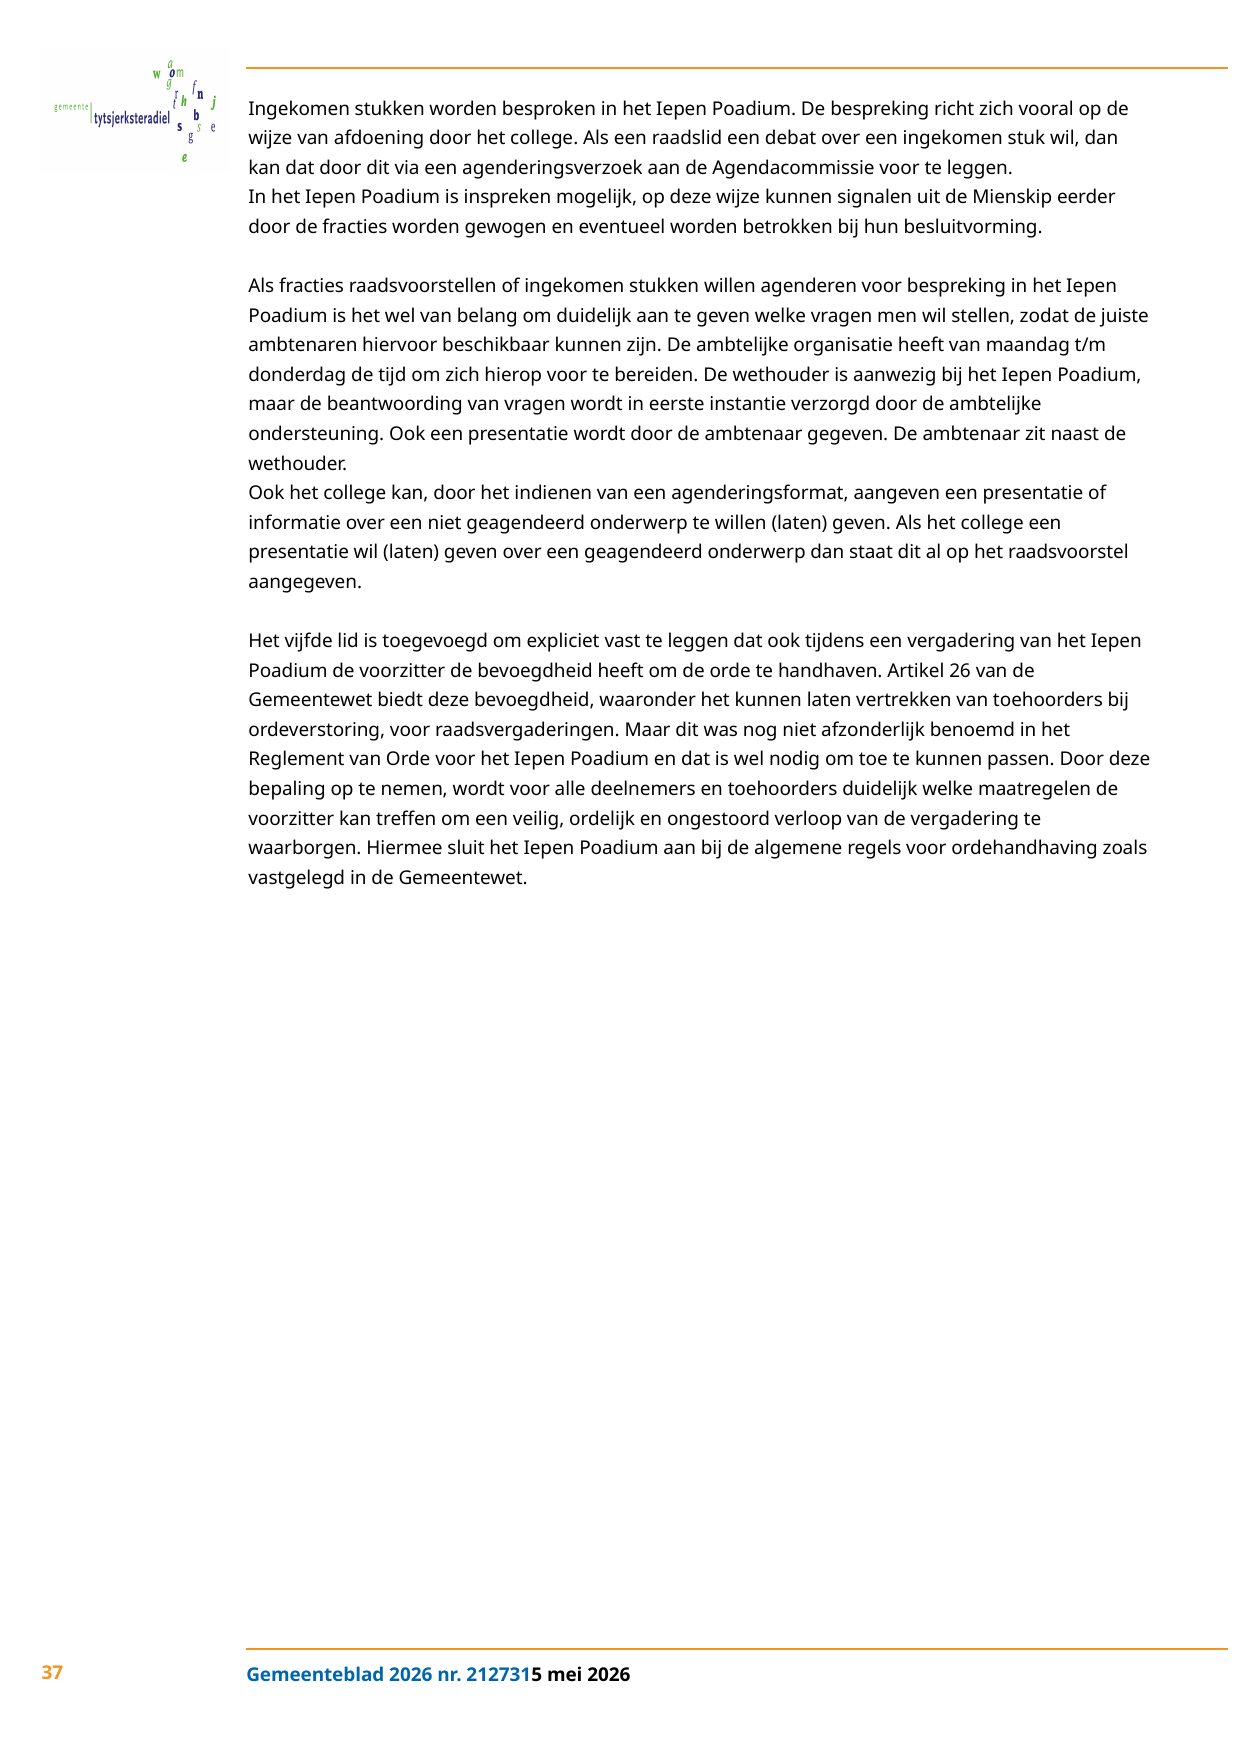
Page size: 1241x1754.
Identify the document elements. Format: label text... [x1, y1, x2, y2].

text Het vijfde lid is toegevoegd om expliciet vast te leggen dat ook tijdens een vergadering van het Iepen Poadium de voorzitter de bevoegdheid heeft om de orde te handhaven. Artikel 26 van de Gemeentewet biedt deze bevoegdheid, waaronder het kunnen laten vertrekken van toehoorders bij ordeverstoring, voor raadsvergaderingen. Maar dit was nog niet afzonderlijk benoemd in het Reglement van Orde voor het Iepen Poadium en dat is wel nodig om toe te kunnen passen. Door deze bepaling op te nemen, wordt voor alle deelnemers en toehoorders duidelijk welke maatregelen de voorzitter kan treffen om een veilig, ordelijk en ongestoord verloop van de vergadering te waarborgen. Hiermee sluit het Iepen Poadium aan bij de algemene regels voor ordehandhaving zoals vastgelegd in de Gemeentewet. [248, 627, 1152, 890]
text Ingekomen stukken worden besproken in het Iepen Poadium. De bespreking richt zich vooral op de wijze van afdoening door het college. Als een raadslid een debat over een ingekomen stuk wil, dan kan dat door dit via een agenderingsverzoek aan de Agendacommissie voor te leggen. [248, 95, 1152, 180]
text Ook het college kan, door het indienen van een agenderingsformat, aangeven een presentatie of informatie over een niet geagendeerd onderwerp te willen (laten) geven. Als het college een presentatie wil (laten) geven over een geagendeerd onderwerp dan staat dit al op het raadsvoorstel aangegeven. [248, 479, 1152, 594]
text Als fracties raadsvoorstellen of ingekomen stukken willen agenderen voor bespreking in het Iepen Poadium is het wel van belang om duidelijk aan te geven welke vragen men wil stellen, zodat de juiste ambtenaren hiervoor beschikbaar kunnen zijn. De ambtelijke organisatie heeft van maandag t/m donderdag de tijd om zich hierop voor te bereiden. De wethouder is aanwezig bij het Iepen Poadium, maar de beantwoording van vragen wordt in eerste instantie verzorgd door de ambtelijke ondersteuning. Ook een presentatie wordt door de ambtenaar gegeven. De ambtenaar zit naast de wethouder. [248, 272, 1152, 476]
picture [41, 47, 231, 172]
text In het Iepen Poadium is inspreken mogelijk, op deze wijze kunnen signalen uit de Mienskip eerder door de fracties worden gewogen en eventueel worden betrokken bij hun besluitvorming. [248, 183, 1152, 239]
